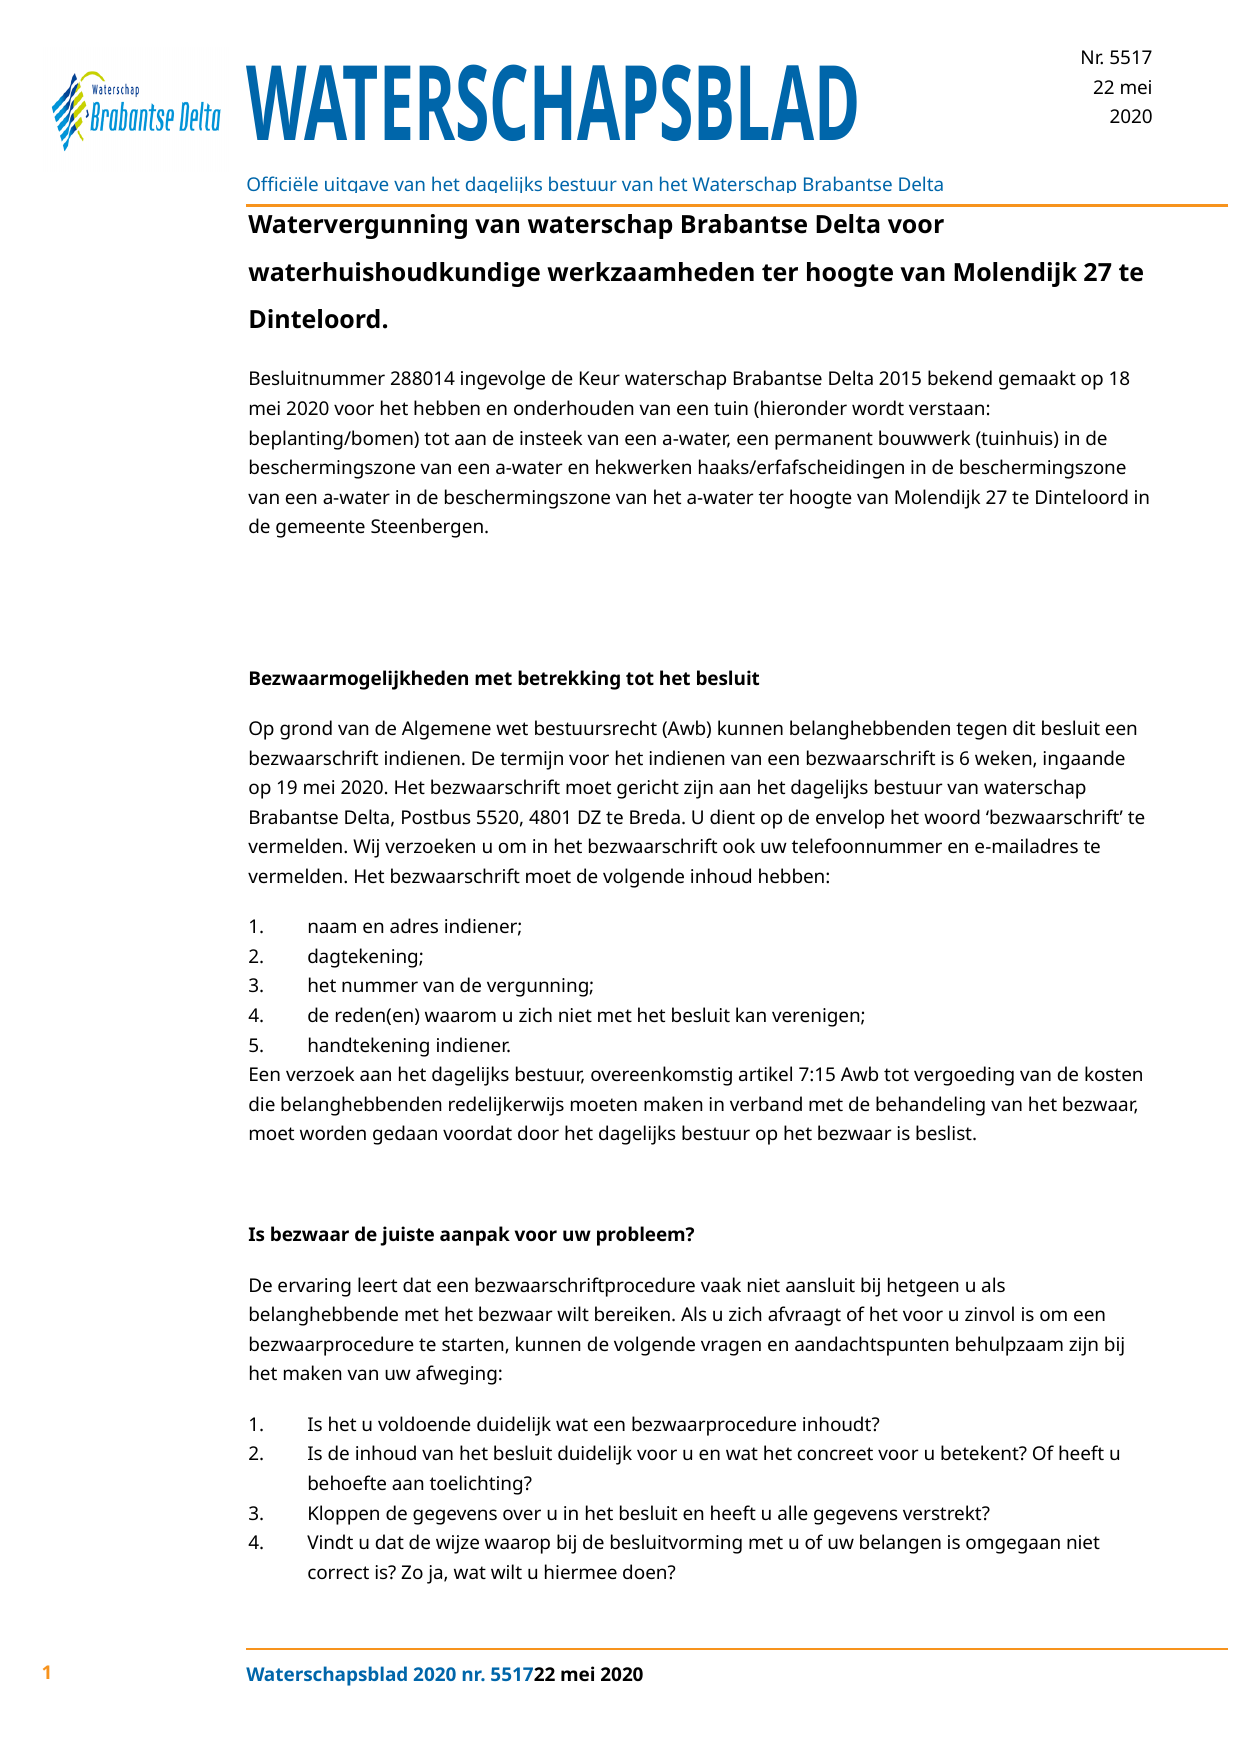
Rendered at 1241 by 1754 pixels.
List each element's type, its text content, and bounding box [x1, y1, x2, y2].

text Watervergunning van waterschap Brabantse Delta voor waterhuishoudkundige werkzaamheden ter hoogte van Molendijk 27 te Dinteloord. [248, 207, 1152, 336]
list Is de inhoud van het besluit duidelijk voor u en wat het concreet voor u betekent? Of heeft u behoefte aan toelichting? [248, 1441, 1152, 1496]
list naam en adres indiener; [248, 913, 1152, 939]
text Een verzoek aan het dagelijks bestuur, overeenkomstig artikel 7:15 Awb tot vergoeding van de kosten die belanghebbenden redelijkerwijs moeten maken in verband met de behandeling van het bezwaar, moet worden gedaan voordat door het dagelijks bestuur op het bezwaar is beslist. [248, 1061, 1152, 1146]
text Bezwaarmogelijkheden met betrekking tot het besluit [248, 665, 1152, 690]
list Is het u voldoende duidelijk wat een bezwaarprocedure inhoudt? [248, 1411, 1152, 1437]
list Vindt u dat de wijze waarop bij de besluitvorming met u of uw belangen is omgegaan niet correct is? Zo ja, wat wilt u hiermee doen? [248, 1529, 1152, 1584]
list het nummer van de vergunning; [248, 973, 1152, 998]
list dagtekening; [248, 943, 1152, 969]
text Is bezwaar de juiste aanpak voor uw probleem? [248, 1221, 1152, 1247]
list Kloppen de gegevens over u in het besluit en heeft u alle gegevens verstrekt? [248, 1500, 1152, 1525]
text Op grond van de Algemene wet bestuursrecht (Awb) kunnen belanghebbenden tegen dit besluit een bezwaarschrift indienen. De termijn voor het indienen van een bezwaarschrift is 6 weken, ingaande op 19 mei 2020. Het bezwaarschrift moet gericht zijn aan het dagelijks bestuur van waterschap Brabantse Delta, Postbus 5520, 4801 DZ te Breda. U dient op de envelop het woord ‘bezwaarschrift’ te vermelden. Wij verzoeken u om in het bezwaarschrift ook uw telefoonnummer en e‑mailadres te vermelden. Het bezwaarschrift moet de volgende inhoud hebben: [248, 715, 1152, 889]
list de reden(en) waarom u zich niet met het besluit kan verenigen; [248, 1002, 1152, 1028]
text Besluitnummer 288014 ingevolge de Keur waterschap Brabantse Delta 2015 bekend gemaakt op 18 mei 2020 voor het hebben en onderhouden van een tuin (hieronder wordt verstaan: beplanting/bomen) tot aan de insteek van een a-water, een permanent bouwwerk (tuinhuis) in de beschermingszone van een a-water en hekwerken haaks/erfafscheidingen in de beschermingszone van een a-water in de beschermingszone van het a-water ter hoogte van Molendijk 27 te Dinteloord in de gemeente Steenbergen. [248, 366, 1152, 539]
picture [41, 47, 231, 172]
list handtekening indiener. [248, 1032, 1152, 1057]
text De ervaring leert dat een bezwaarschriftprocedure vaak niet aansluit bij hetgeen u als belanghebbende met het bezwaar wilt bereiken. Als u zich afvraagt of het voor u zinvol is om een bezwaarprocedure te starten, kunnen de volgende vragen en aandachtspunten behulpzaam zijn bij het maken van uw afweging: [248, 1272, 1152, 1386]
